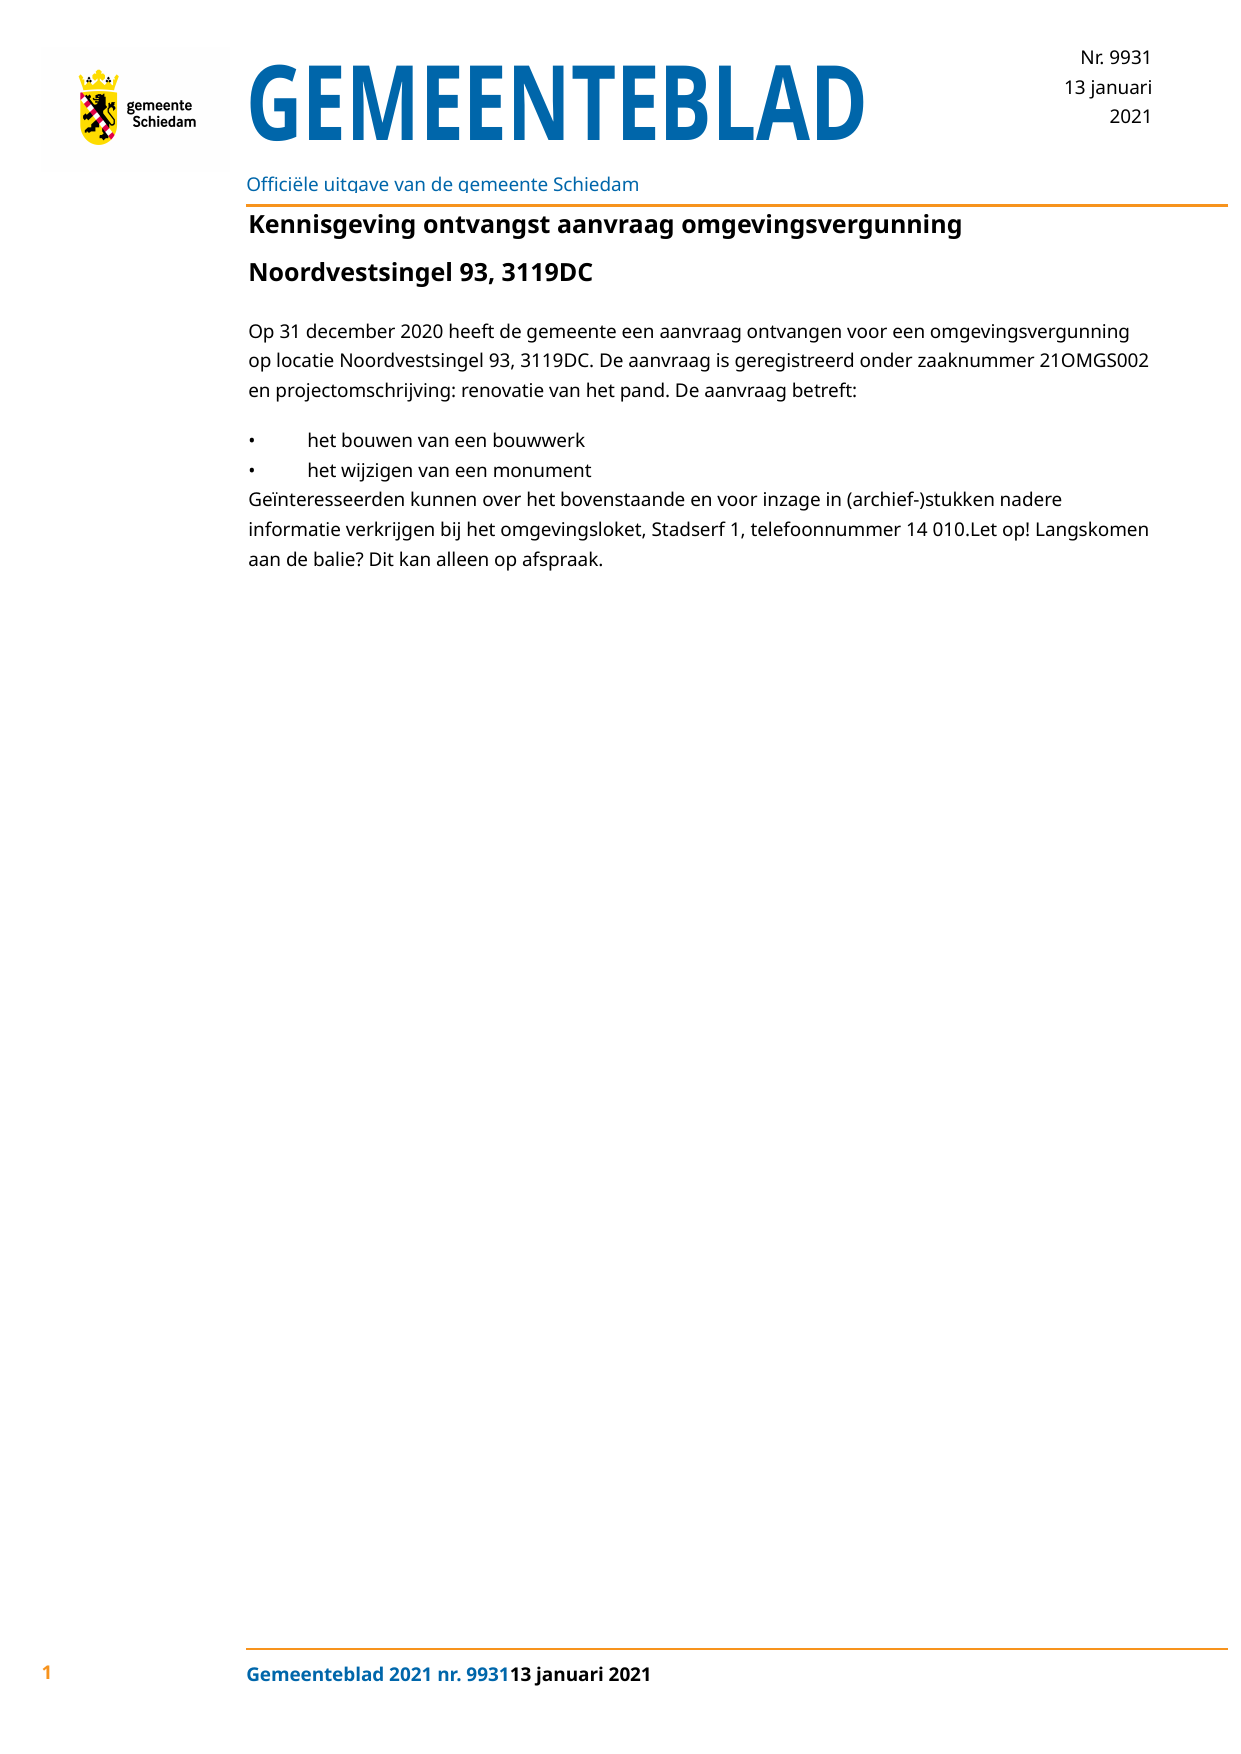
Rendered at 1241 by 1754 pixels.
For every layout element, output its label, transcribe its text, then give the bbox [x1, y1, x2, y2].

list het bouwen van een bouwwerk [248, 427, 1152, 453]
text Geïnteresseerden kunnen over het bovenstaande en voor inzage in (archief-)stukken nadere informatie verkrijgen bij het omgevingsloket, Stadserf 1, telefoonnummer 14 010.Let op! Langskomen aan de balie? Dit kan alleen op afspraak. [248, 487, 1152, 572]
list het wijzigen van een monument [248, 457, 1152, 483]
picture [41, 47, 231, 172]
text Kennisgeving ontvangst aanvraag omgevingsvergunning Noordvestsingel 93, 3119DC [248, 207, 1152, 288]
text Op 31 december 2020 heeft de gemeente een aanvraag ontvangen voor een omgevingsvergunning op locatie Noordvestsingel 93, 3119DC. De aanvraag is geregistreerd onder zaaknummer 21OMGS002 en projectomschrijving: renovatie van het pand. De aanvraag betreft: [248, 318, 1152, 403]
